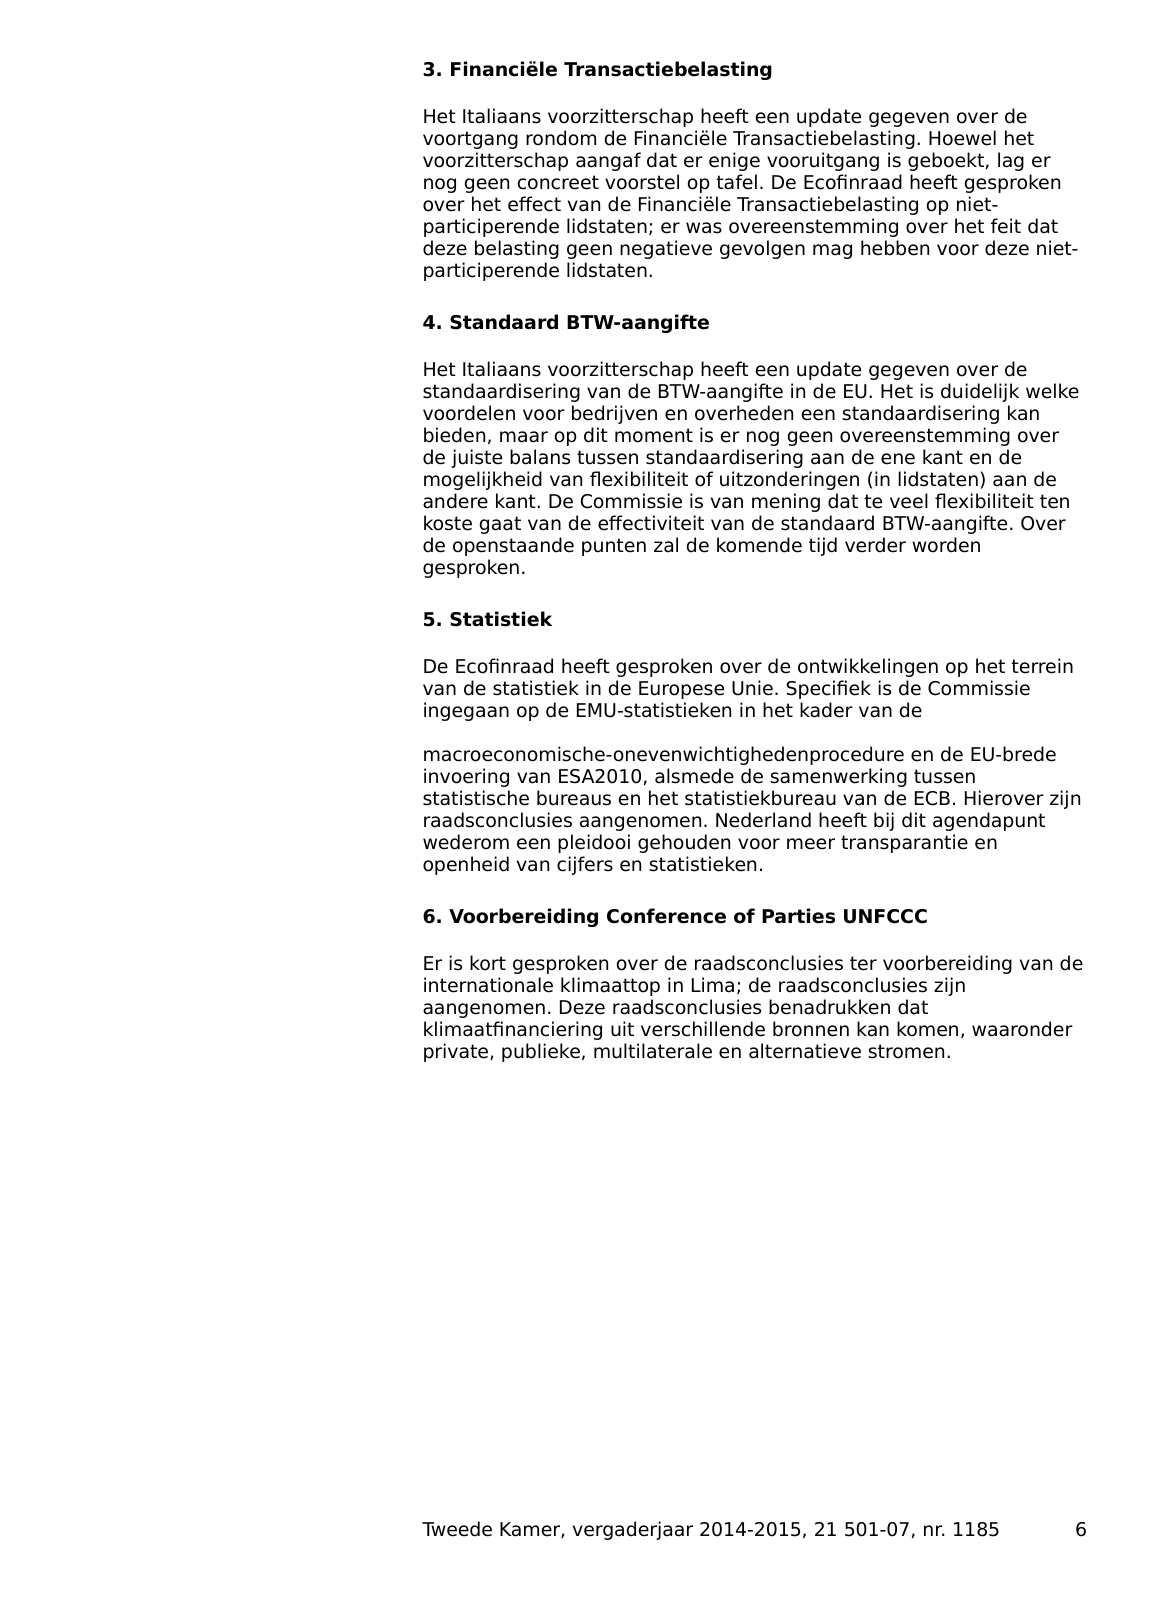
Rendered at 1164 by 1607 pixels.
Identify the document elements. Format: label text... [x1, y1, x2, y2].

subtitle 6. Voorbereiding Conference of Parties UNFCCC [422, 906, 1087, 928]
text macroeconomische-onevenwichtighedenprocedure en de EU-brede invoering van ESA2010, alsmede de samenwerking tussen statistische bureaus en het statistiekbureau van de ECB. Hierover zijn raadsconclusies aangenomen. Nederland heeft bij dit agendapunt wederom een pleidooi gehouden voor meer transparantie en openheid van cijfers en statistieken. [422, 744, 1087, 876]
text Het Italiaans voorzitterschap heeft een update gegeven over de voortgang rondom de Financiële Transactiebelasting. Hoewel het voorzitterschap aangaf dat er enige vooruitgang is geboekt, lag er nog geen concreet voorstel op tafel. De Ecofinraad heeft gesproken over het effect van de Financiële Transactiebelasting op niet-participerende lidstaten; er was overeenstemming over het feit dat deze belasting geen negatieve gevolgen mag hebben voor deze niet-participerende lidstaten. [422, 106, 1087, 282]
text De Ecofinraad heeft gesproken over de ontwikkelingen op het terrein van de statistiek in de Europese Unie. Specifiek is de Commissie ingegaan op de EMU-statistieken in het kader van de [422, 656, 1087, 722]
subtitle 3. Financiële Transactiebelasting [422, 59, 1087, 81]
subtitle 4. Standaard BTW-aangifte [422, 312, 1087, 334]
subtitle 5. Statistiek [422, 609, 1087, 631]
text Het Italiaans voorzitterschap heeft een update gegeven over de standaardisering van de BTW-aangifte in de EU. Het is duidelijk welke voordelen voor bedrijven en overheden een standaardisering kan bieden, maar op dit moment is er nog geen overeenstemming over de juiste balans tussen standaardisering aan de ene kant en de mogelijkheid van flexibiliteit of uitzonderingen (in lidstaten) aan de andere kant. De Commissie is van mening dat te veel flexibiliteit ten koste gaat van de effectiviteit van de standaard BTW-aangifte. Over de openstaande punten zal de komende tijd verder worden gesproken. [422, 359, 1087, 579]
text Er is kort gesproken over de raadsconclusies ter voorbereiding van de internationale klimaattop in Lima; de raadsconclusies zijn aangenomen. Deze raadsconclusies benadrukken dat klimaatfinanciering uit verschillende bronnen kan komen, waaronder private, publieke, multilaterale en alternatieve stromen. [422, 953, 1087, 1062]
